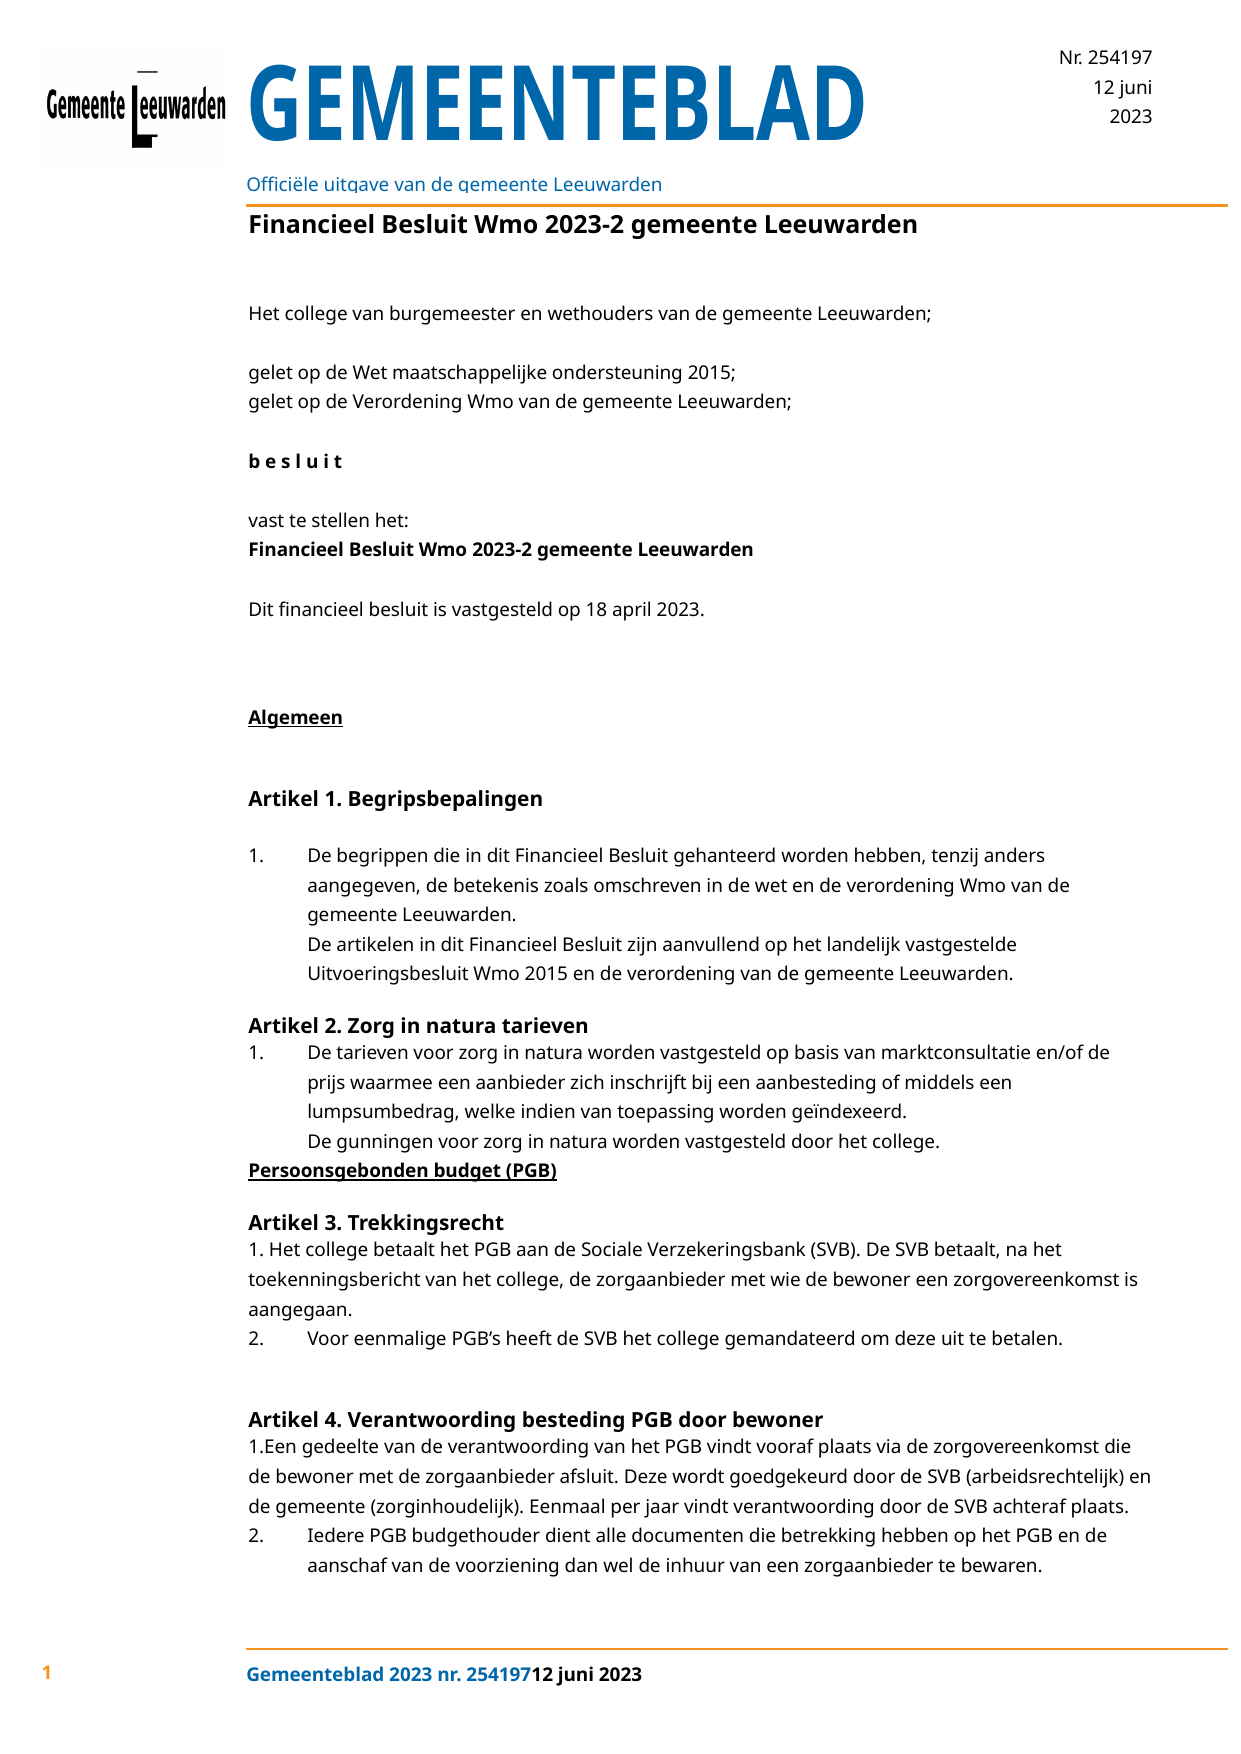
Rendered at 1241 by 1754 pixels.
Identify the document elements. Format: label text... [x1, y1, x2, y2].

list De tarieven voor zorg in natura worden vastgesteld op basis van marktconsultatie en/of de prijs waarmee een aanbieder zich inschrijft bij een aanbesteding of middels een lumpsumbedrag, welke indien van toepassing worden geïndexeerd. [248, 1039, 1152, 1124]
text Artikel 2. Zorg in natura tarieven [248, 1011, 1152, 1039]
text 1.Een gedeelte van de verantwoording van het PGB vindt vooraf plaats via de zorgovereenkomst die de bewoner met de zorgaanbieder afsluit. Deze wordt goedgekeurd door de SVB (arbeidsrechtelijk) en de gemeente (zorginhoudelijk). Eenmaal per jaar vindt verantwoording door de SVB achteraf plaats. [248, 1434, 1152, 1519]
text Financieel Besluit Wmo 2023-2 gemeente Leeuwarden [248, 537, 1152, 562]
text vast te stellen het: [248, 507, 1152, 533]
list Voor eenmalige PGB’s heeft de SVB het college gemandateerd om deze uit te betalen. [248, 1325, 1152, 1351]
text Dit financieel besluit is vastgesteld op 18 april 2023. [248, 596, 1152, 621]
text gelet op de Wet maatschappelijke ondersteuning 2015; [248, 359, 1152, 385]
text Algemeen [248, 704, 1152, 730]
text Artikel 4. Verantwoording besteding PGB door bewoner [248, 1405, 1152, 1434]
text Financieel Besluit Wmo 2023-2 gemeente Leeuwarden [248, 207, 1152, 241]
text 1. Het college betaalt het PGB aan de Sociale Verzekeringsbank (SVB). De SVB betaalt, na het toekenningsbericht van het college, de zorgaanbieder met wie de bewoner een zorgovereenkomst is aangegaan. [248, 1237, 1152, 1321]
text Artikel 3. Trekkingsrecht [248, 1208, 1152, 1237]
list De gunningen voor zorg in natura worden vastgesteld door het college. [248, 1128, 1152, 1154]
text Het college van burgemeester en wethouders van de gemeente Leeuwarden; [248, 300, 1152, 326]
text Artikel 1. Begripsbepalingen [248, 784, 1152, 813]
list De begrippen die in dit Financieel Besluit gehanteerd worden hebben, tenzij anders aangegeven, de betekenis zoals omschreven in de wet en de verordening Wmo van de gemeente Leeuwarden. [248, 842, 1152, 927]
list Iedere PGB budgethouder dient alle documenten die betrekking hebben op het PGB en de aanschaf van de voorziening dan wel de inhuur van een zorgaanbieder te bewaren. [248, 1522, 1152, 1578]
text gelet op de Verordening Wmo van de gemeente Leeuwarden; [248, 389, 1152, 414]
picture [41, 47, 231, 172]
list De artikelen in dit Financieel Besluit zijn aanvullend op het landelijk vastgestelde Uitvoeringsbesluit Wmo 2015 en de verordening van de gemeente Leeuwarden. [248, 931, 1152, 986]
text Persoonsgebonden budget (PGB) [248, 1158, 1152, 1183]
text b e s l u i t [248, 448, 1152, 473]
